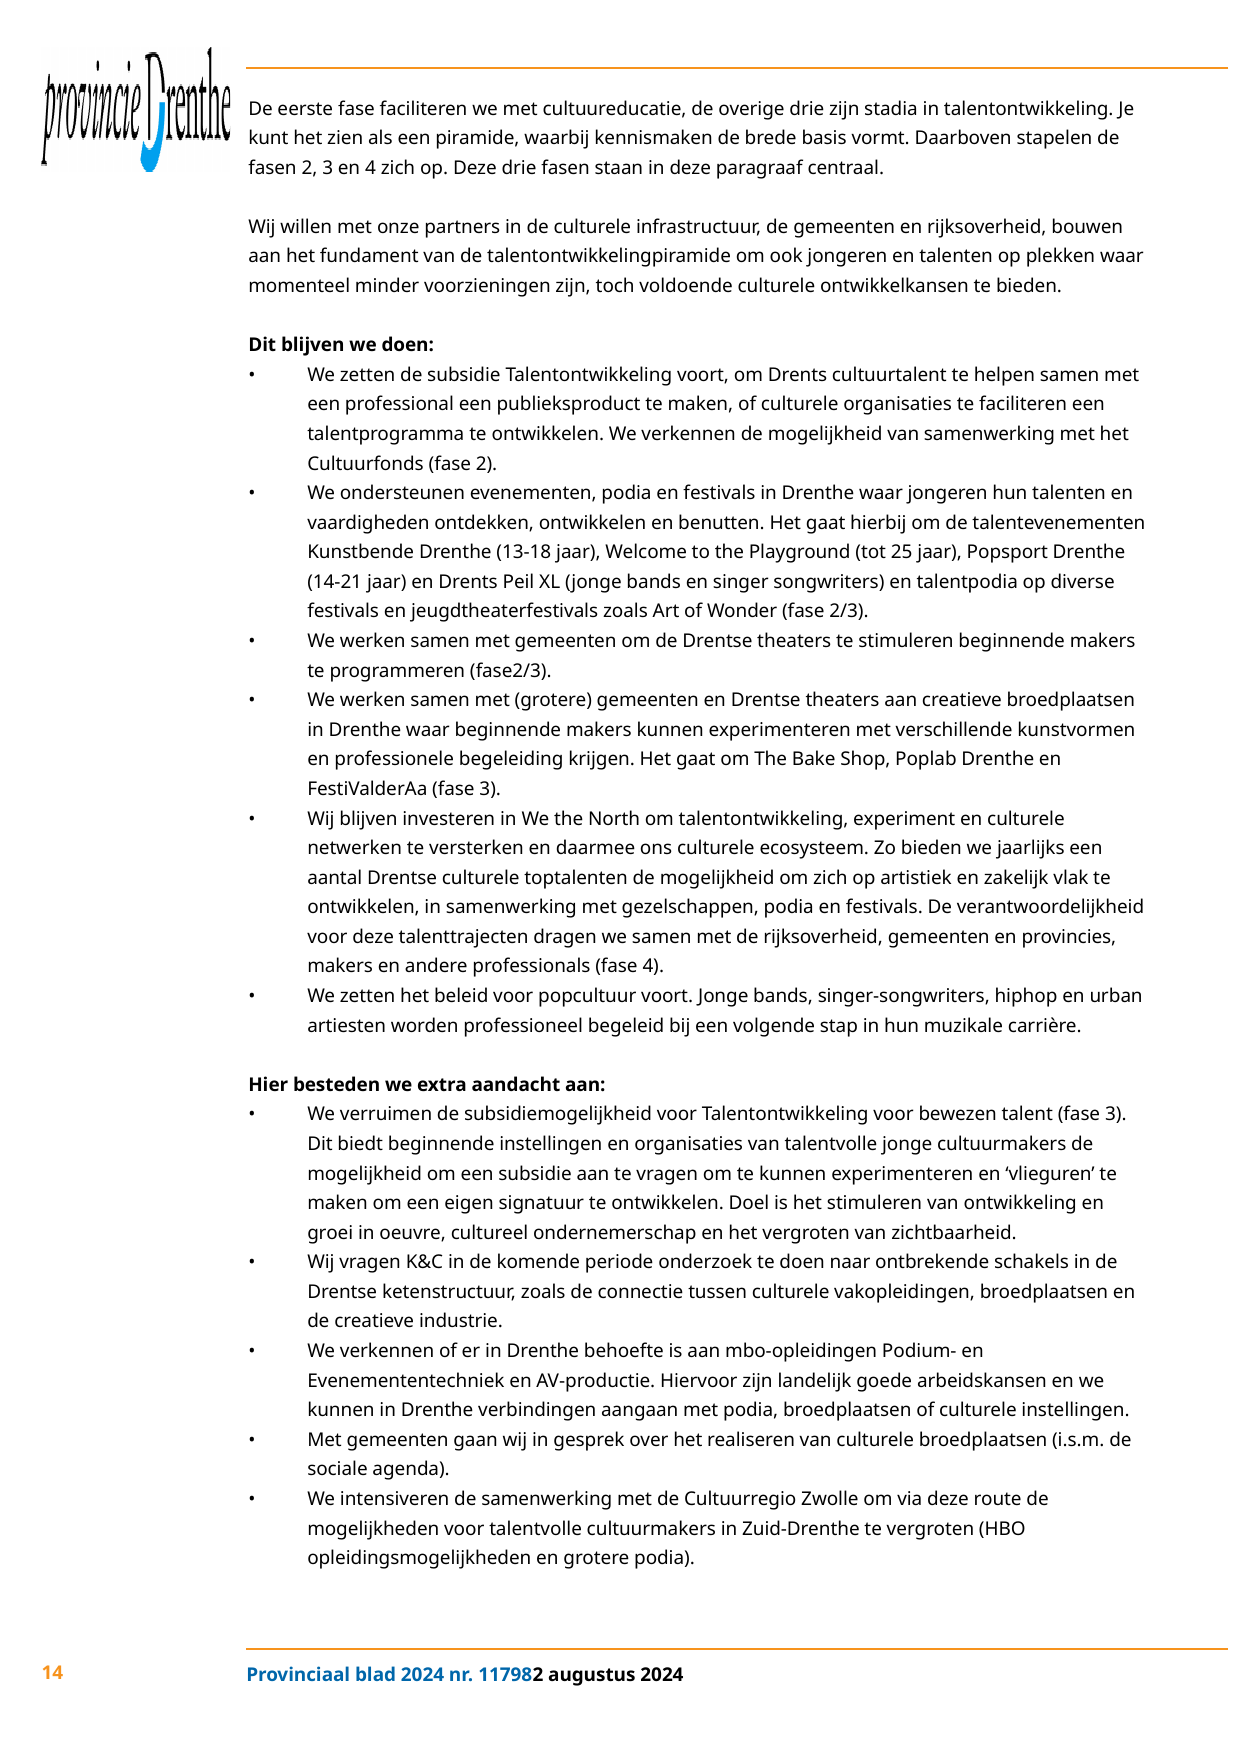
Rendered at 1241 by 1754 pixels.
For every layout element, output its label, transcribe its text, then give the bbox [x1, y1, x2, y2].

list We werken samen met gemeenten om de Drentse theaters te stimuleren beginnende makers te programmeren (fase2/3). [248, 627, 1152, 683]
text De eerste fase faciliteren we met cultuureducatie, de overige drie zijn stadia in talentontwikkeling. Je kunt het zien als een piramide, waarbij kennismaken de brede basis vormt. Daarboven stapelen de fasen 2, 3 en 4 zich op. Deze drie fasen staan in deze paragraaf centraal. [248, 95, 1152, 180]
list Met gemeenten gaan wij in gesprek over het realiseren van culturele broedplaatsen (i.s.m. de sociale agenda). [248, 1426, 1152, 1481]
text Hier besteden we extra aandacht aan: [248, 1071, 1152, 1097]
list We zetten de subsidie Talentontwikkeling voort, om Drents cultuurtalent te helpen samen met een professional een publieksproduct te maken, of culturele organisaties te faciliteren een talentprogramma te ontwikkelen. We verkennen de mogelijkheid van samenwerking met het Cultuurfonds (fase 2). [248, 361, 1152, 476]
list Wij blijven investeren in We the North om talentontwikkeling, experiment en culturele netwerken te versterken en daarmee ons culturele ecosysteem. Zo bieden we jaarlijks een aantal Drentse culturele toptalenten de mogelijkheid om zich op artistiek en zakelijk vlak te ontwikkelen, in samenwerking met gezelschappen, podia en festivals. De verantwoordelijkheid voor deze talenttrajecten dragen we samen met de rijksoverheid, gemeenten en provincies, makers en andere professionals (fase 4). [248, 805, 1152, 978]
list We zetten het beleid voor popcultuur voort. Jonge bands, singer-songwriters, hiphop en urban artiesten worden professioneel begeleid bij een volgende stap in hun muzikale carrière. [248, 982, 1152, 1038]
list We werken samen met (grotere) gemeenten en Drentse theaters aan creatieve broedplaatsen in Drenthe waar beginnende makers kunnen experimenteren met verschillende kunstvormen en professionele begeleiding krijgen. Het gaat om The Bake Shop, Poplab Drenthe en FestiValderAa (fase 3). [248, 686, 1152, 801]
text Dit blijven we doen: [248, 331, 1152, 357]
list We intensiveren de samenwerking met de Cultuurregio Zwolle om via deze route de mogelijkheden voor talentvolle cultuurmakers in Zuid-Drenthe te vergroten (HBO opleidingsmogelijkheden en grotere podia). [248, 1485, 1152, 1570]
text Wij willen met onze partners in de culturele infrastructuur, de gemeenten en rijksoverheid, bouwen aan het fundament van de talentontwikkelingpiramide om ook jongeren en talenten op plekken waar momenteel minder voorzieningen zijn, toch voldoende culturele ontwikkelkansen te bieden. [248, 213, 1152, 298]
list We ondersteunen evenementen, podia en festivals in Drenthe waar jongeren hun talenten en vaardigheden ontdekken, ontwikkelen en benutten. Het gaat hierbij om de talentevenementen Kunstbende Drenthe (13-18 jaar), Welcome to the Playground (tot 25 jaar), Popsport Drenthe (14-21 jaar) en Drents Peil XL (jonge bands en singer songwriters) en talentpodia op diverse festivals en jeugdtheaterfestivals zoals Art of Wonder (fase 2/3). [248, 479, 1152, 623]
list We verkennen of er in Drenthe behoefte is aan mbo-opleidingen Podium- en Evenemententechniek en AV-productie. Hiervoor zijn landelijk goede arbeidskansen en we kunnen in Drenthe verbindingen aangaan met podia, broedplaatsen of culturele instellingen. [248, 1337, 1152, 1422]
picture [41, 47, 231, 172]
list We verruimen de subsidiemogelijkheid voor Talentontwikkeling voor bewezen talent (fase 3). Dit biedt beginnende instellingen en organisaties van talentvolle jonge cultuurmakers de mogelijkheid om een subsidie aan te vragen om te kunnen experimenteren en ‘vlieguren’ te maken om een eigen signatuur te ontwikkelen. Doel is het stimuleren van ontwikkeling en groei in oeuvre, cultureel ondernemerschap en het vergroten van zichtbaarheid. [248, 1101, 1152, 1245]
list Wij vragen K&C in de komende periode onderzoek te doen naar ontbrekende schakels in de Drentse ketenstructuur, zoals de connectie tussen culturele vakopleidingen, broedplaatsen en de creatieve industrie. [248, 1248, 1152, 1333]
